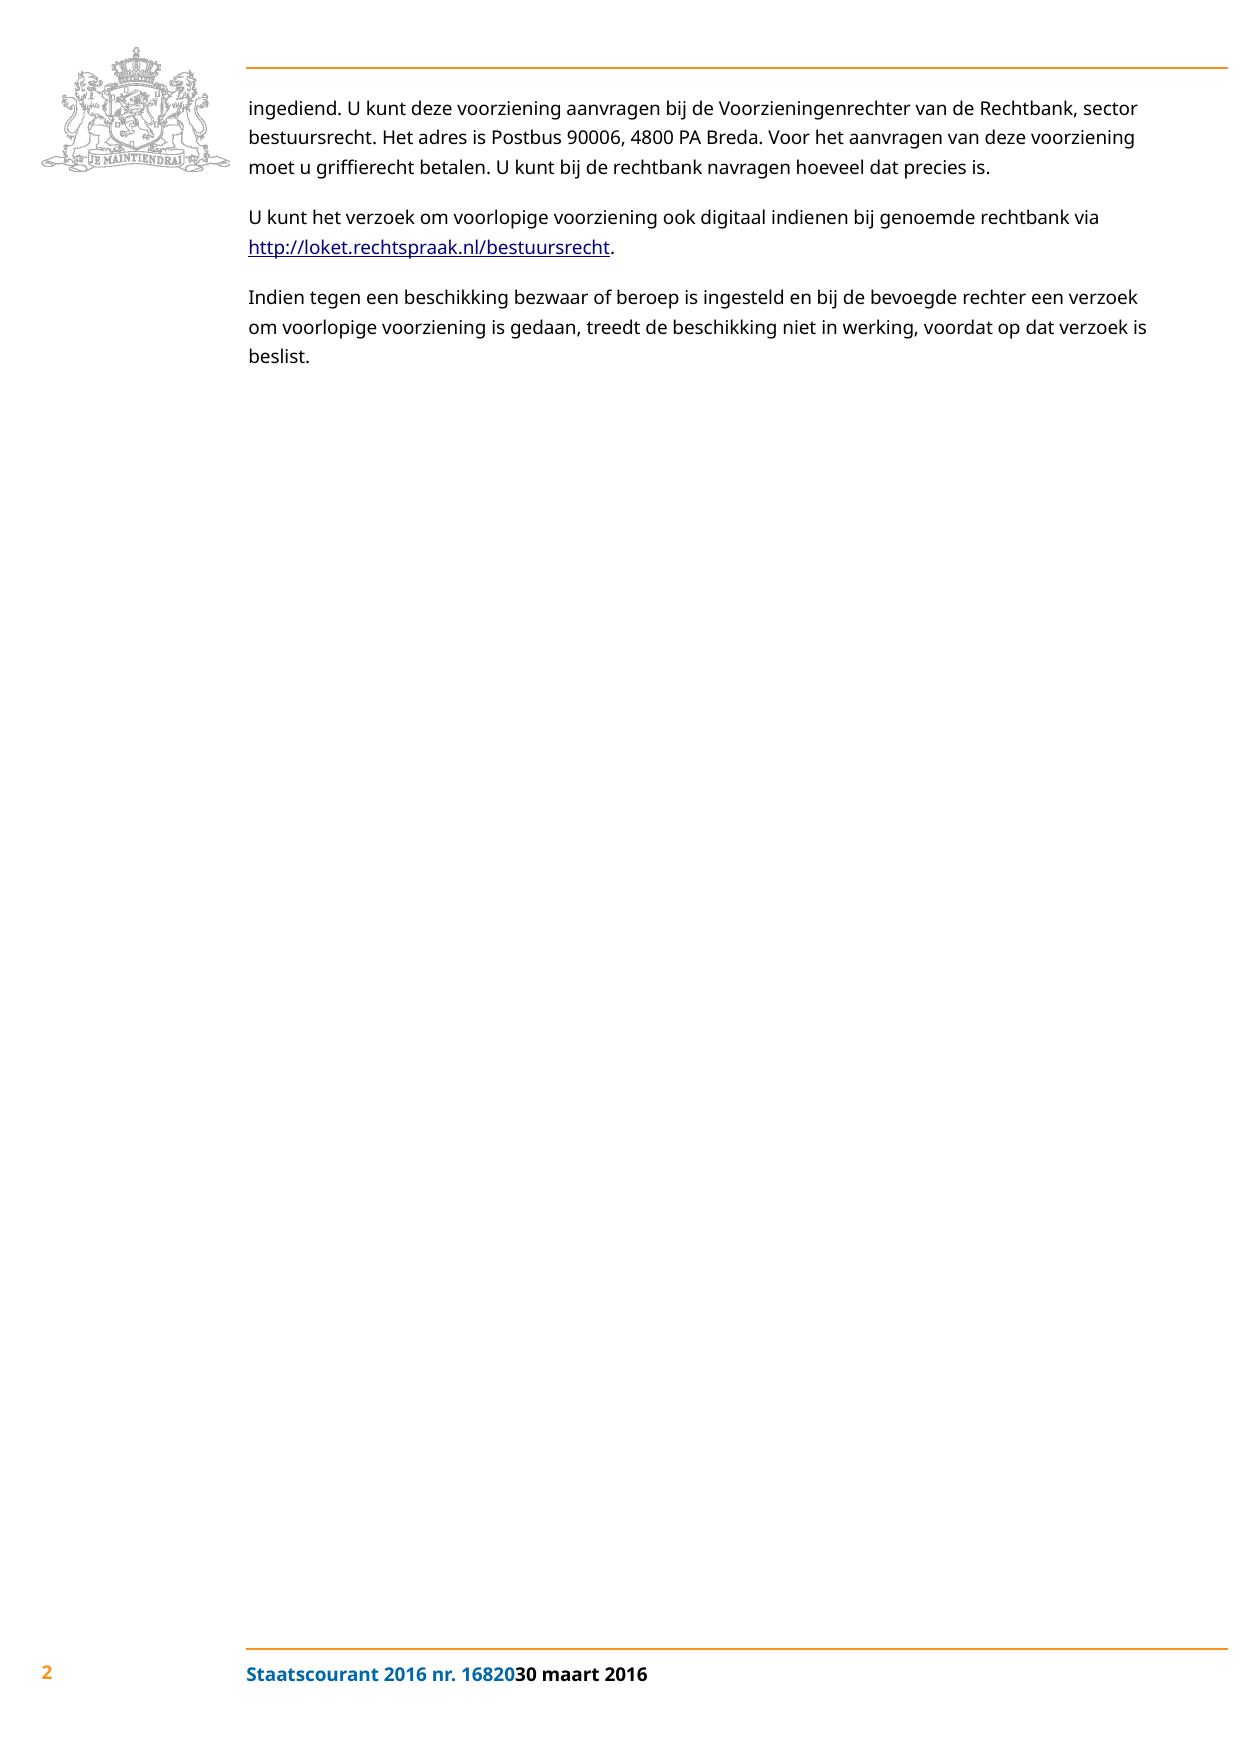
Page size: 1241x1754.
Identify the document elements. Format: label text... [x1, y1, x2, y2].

text ingediend. U kunt deze voorziening aanvragen bij de Voorzieningenrechter van de Rechtbank, sector bestuursrecht. Het adres is Postbus 90006, 4800 PA Breda. Voor het aanvragen van deze voorziening moet u griffierecht betalen. U kunt bij de rechtbank navragen hoeveel dat precies is. [248, 95, 1152, 180]
picture [41, 47, 231, 172]
text U kunt het verzoek om voorlopige voorziening ook digitaal indienen bij genoemde rechtbank via http://loket.rechtspraak.nl/bestuursrecht. [248, 204, 1152, 260]
text Indien tegen een beschikking bezwaar of beroep is ingesteld en bij de bevoegde rechter een verzoek om voorlopige voorziening is gedaan, treedt de beschikking niet in werking, voordat op dat verzoek is beslist. [248, 284, 1152, 369]
